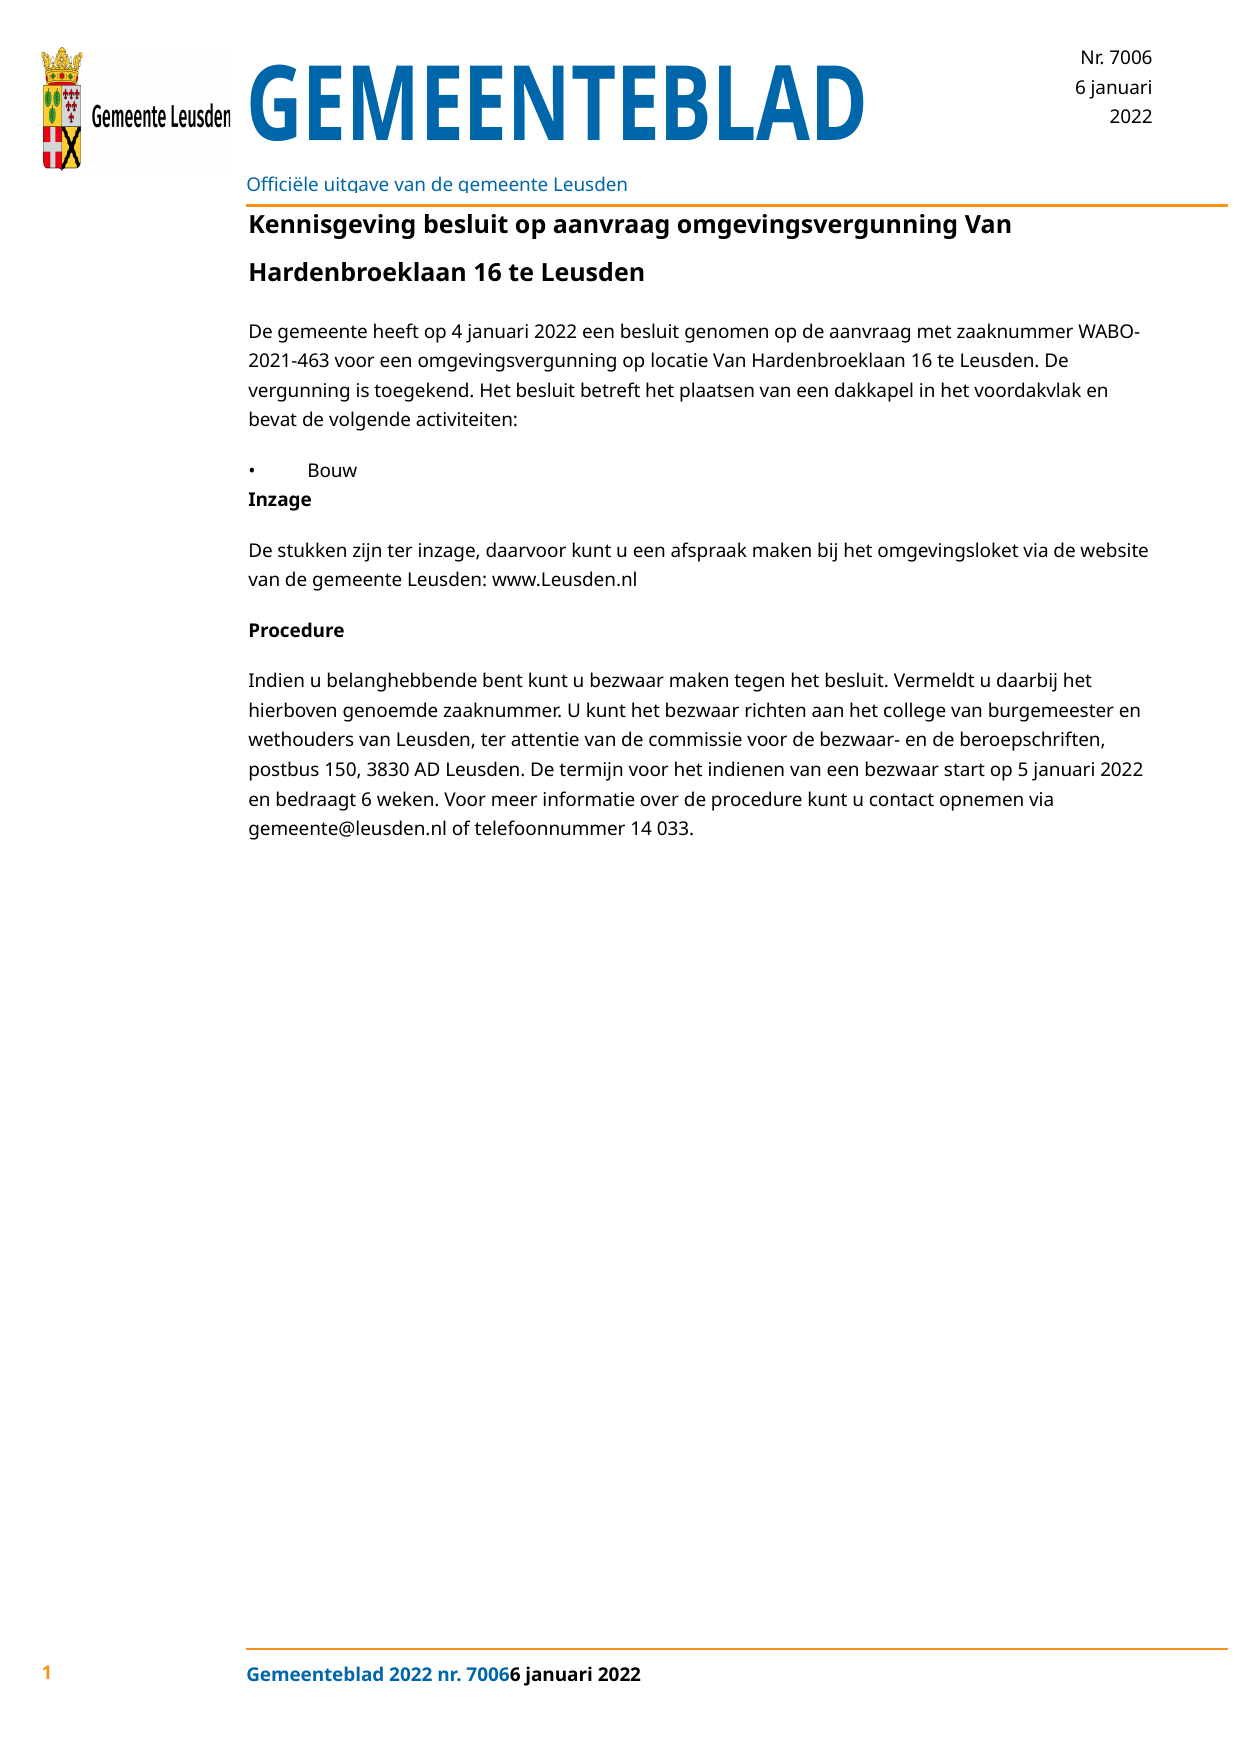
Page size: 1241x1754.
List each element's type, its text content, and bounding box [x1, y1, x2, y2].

list Bouw [248, 457, 1152, 483]
picture [41, 47, 231, 172]
text Inzage [248, 487, 1152, 512]
text De gemeente heeft op 4 januari 2022 een besluit genomen op de aanvraag met zaaknummer WABO-2021-463 voor een omgevingsvergunning op locatie Van Hardenbroeklaan 16 te Leusden. De vergunning is toegekend. Het besluit betreft het plaatsen van een dakkapel in het voordakvlak en bevat de volgende activiteiten: [248, 318, 1152, 432]
text De stukken zijn ter inzage, daarvoor kunt u een afspraak maken bij het omgevingsloket via de website van de gemeente Leusden: www.Leusden.nl [248, 537, 1152, 592]
text Indien u belanghebbende bent kunt u bezwaar maken tegen het besluit. Vermeldt u daarbij het hierboven genoemde zaaknummer. U kunt het bezwaar richten aan het college van burgemeester en wethouders van Leusden, ter attentie van de commissie voor de bezwaar- en de beroepschriften, postbus 150, 3830 AD Leusden. De termijn voor het indienen van een bezwaar start op 5 januari 2022 en bedraagt 6 weken. Voor meer informatie over de procedure kunt u contact opnemen via gemeente@leusden.nl of telefoonnummer 14 033. [248, 667, 1152, 841]
text Procedure [248, 617, 1152, 643]
text Kennisgeving besluit op aanvraag omgevingsvergunning Van Hardenbroeklaan 16 te Leusden [248, 207, 1152, 288]
